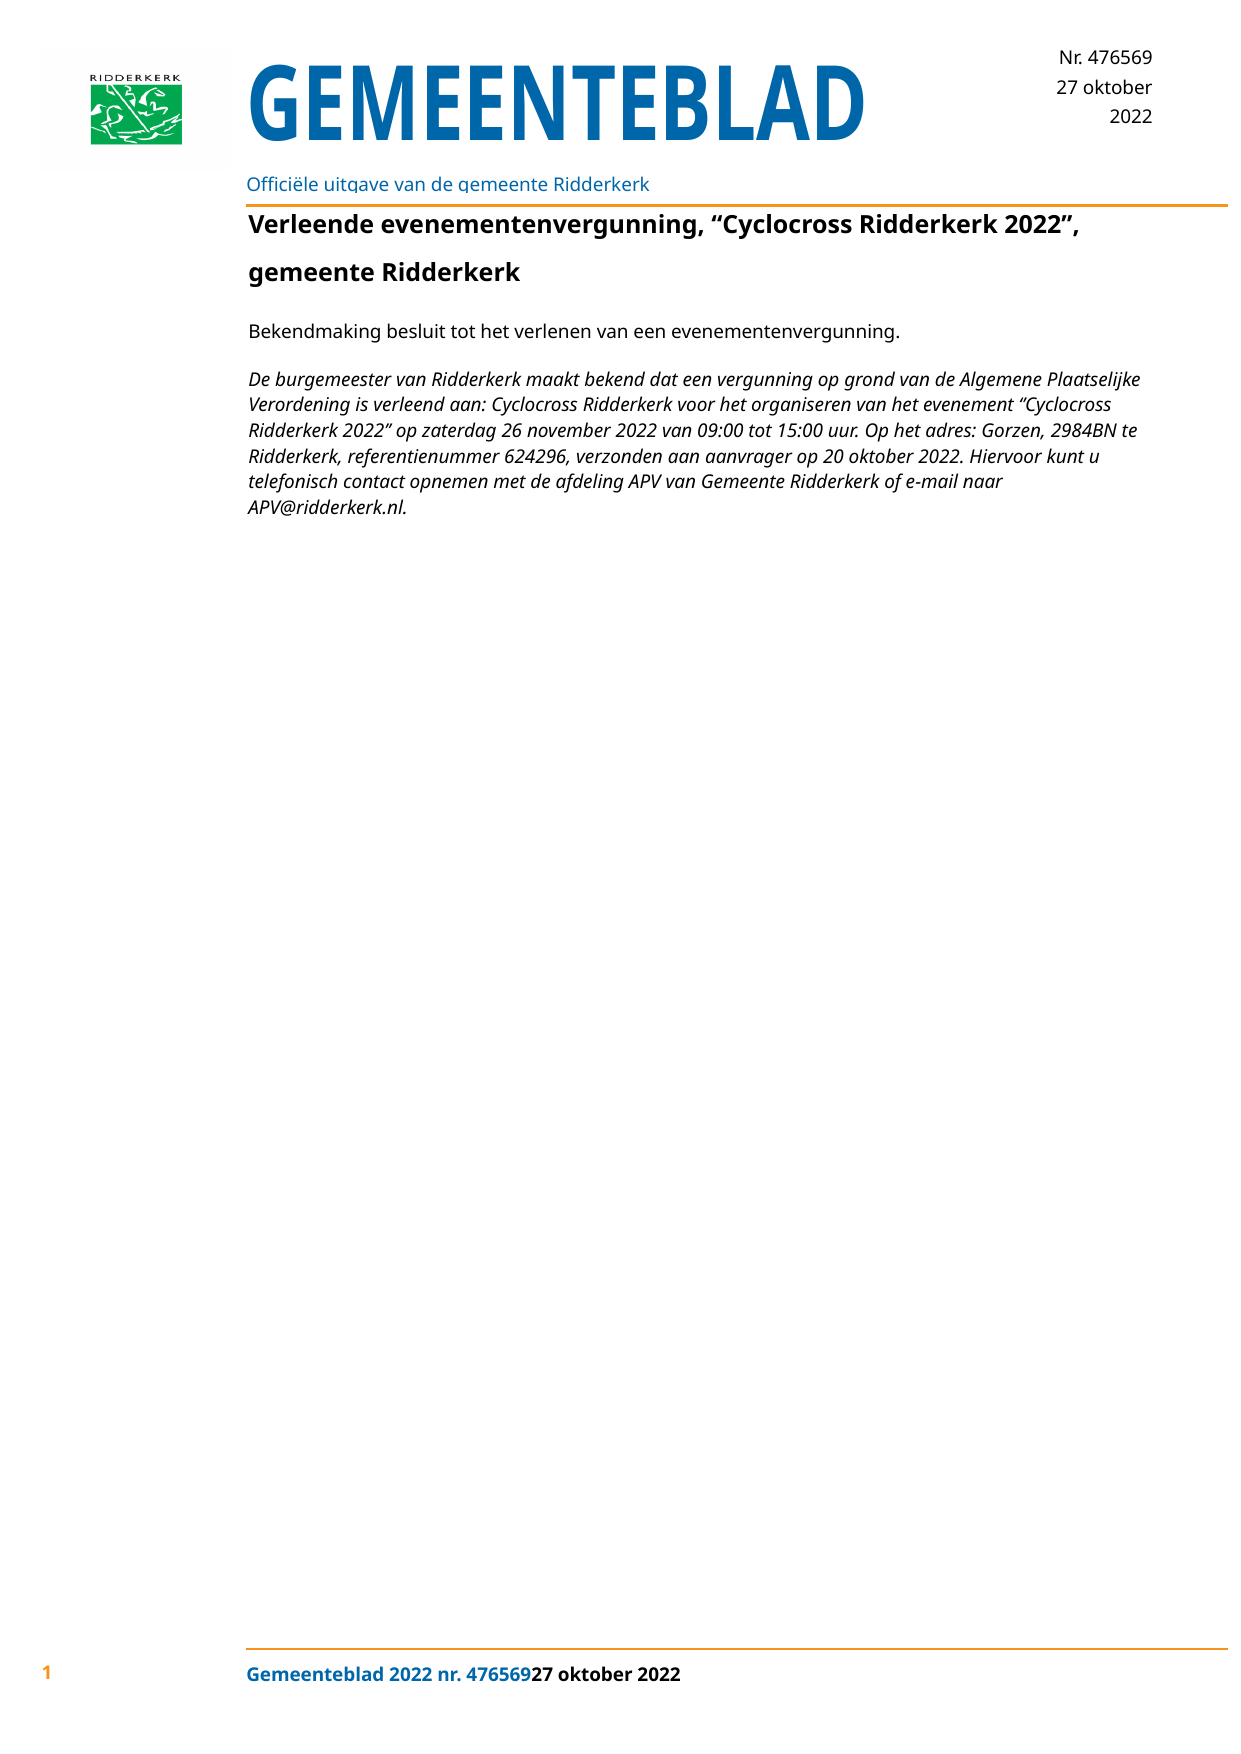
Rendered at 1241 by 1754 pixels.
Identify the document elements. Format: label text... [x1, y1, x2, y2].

text De burgemeester van Ridderkerk maakt bekend dat een vergunning op grond van de Algemene Plaatselijke Verordening is verleend aan: Cyclocross Ridderkerk voor het organiseren van het evenement ‘’Cyclocross Ridderkerk 2022’’ op zaterdag 26 november 2022 van 09:00 tot 15:00 uur. Op het adres: Gorzen, 2984BN te Ridderkerk, referentienummer 624296, verzonden aan aanvrager op 20 oktober 2022. Hiervoor kunt u telefonisch contact opnemen met de afdeling APV van Gemeente Ridderkerk of e-mail naar APV@ridderkerk.nl. [248, 366, 1152, 520]
picture [41, 47, 231, 172]
text Bekendmaking besluit tot het verlenen van een evenementenvergunning. [248, 318, 1152, 344]
text Verleende evenementenvergunning, “Cyclocross Ridderkerk 2022”, gemeente Ridderkerk [248, 207, 1152, 288]
